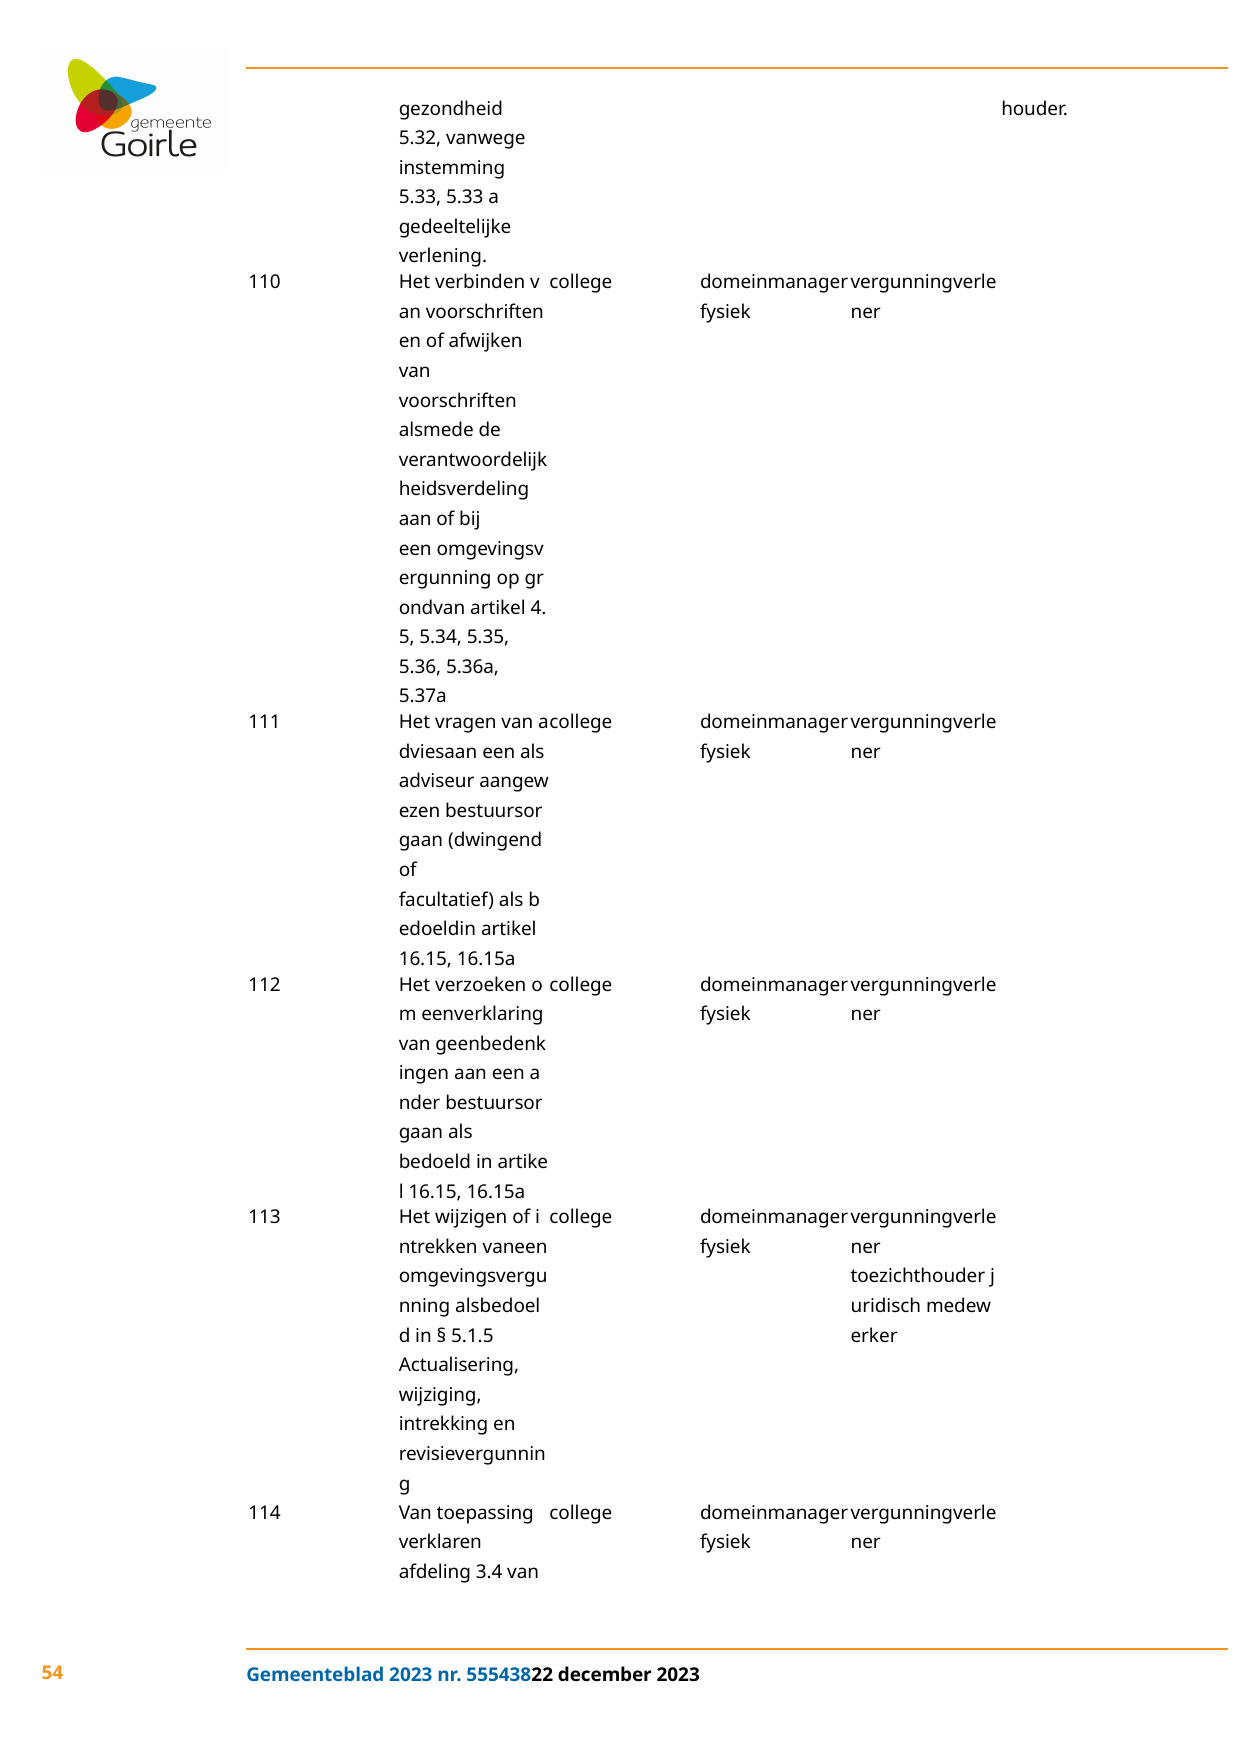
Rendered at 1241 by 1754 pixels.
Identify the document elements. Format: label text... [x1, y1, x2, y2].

table_cell [1001, 971, 1152, 1203]
table_cell 112 [248, 971, 398, 1203]
table_cell college [549, 1204, 700, 1496]
table_cell Het verbinden van voorschriften en of afwijken van voorschriften alsmede de verantwoordelijkheidsverdeling aan of bij een omgevingsvergunning op grondvan artikel 4.5, 5.34, 5.35, 5.36, 5.36a, 5.37a [399, 269, 549, 708]
table_cell 111 [248, 708, 398, 971]
table_cell Het vragen van adviesaan een als adviseur aangewezen bestuursorgaan (dwingend of facultatief) als bedoeldin artikel 16.15, 16.15a [399, 708, 549, 971]
table_cell Het wijzigen of intrekken vaneen omgevingsvergunning alsbedoeld in § 5.1.5 Actualisering, wijziging, intrekking en revisievergunning [399, 1204, 549, 1496]
table_cell [248, 95, 398, 268]
table_header [1001, 1499, 1152, 1584]
table_cell [1001, 708, 1152, 971]
table_cell domeinmanager fysiek [700, 1204, 850, 1496]
table_cell vergunningverlener [850, 971, 1001, 1203]
table_cell houder. [1001, 95, 1152, 268]
table_cell 110 [248, 269, 398, 708]
table_cell college [549, 269, 700, 708]
table_cell Het verzoeken om eenverklaring van geenbedenkingen aan een ander bestuursorgaan als bedoeld in artikel 16.15, 16.15a [399, 971, 549, 1203]
table_header college [549, 1499, 700, 1584]
table_cell 113 [248, 1204, 398, 1496]
table_cell vergunningverlener [850, 708, 1001, 971]
table_cell vergunningverlener toezichthouder juridisch medewerker [850, 1204, 1001, 1496]
table_cell college [549, 708, 700, 971]
table_cell domeinmanager fysiek [700, 269, 850, 708]
table_cell college [549, 971, 700, 1203]
table_cell gezondheid 5.32, vanwege instemming 5.33, 5.33 a gedeeltelijke verlening. [399, 95, 549, 268]
table_header Van toepassing verklaren afdeling 3.4 van [399, 1499, 549, 1584]
picture [41, 47, 231, 172]
table_header 114 [248, 1499, 398, 1584]
table_header vergunningverlener [850, 1499, 1001, 1584]
table_header domeinmanager fysiek [700, 1499, 850, 1584]
table_cell [1001, 1204, 1152, 1496]
table_cell [700, 95, 850, 268]
table_cell [1001, 269, 1152, 708]
table_cell domeinmanager fysiek [700, 708, 850, 971]
table_cell [850, 95, 1001, 268]
table_cell vergunningverlener [850, 269, 1001, 708]
table_cell [549, 95, 700, 268]
table_cell domeinmanager fysiek [700, 971, 850, 1203]
